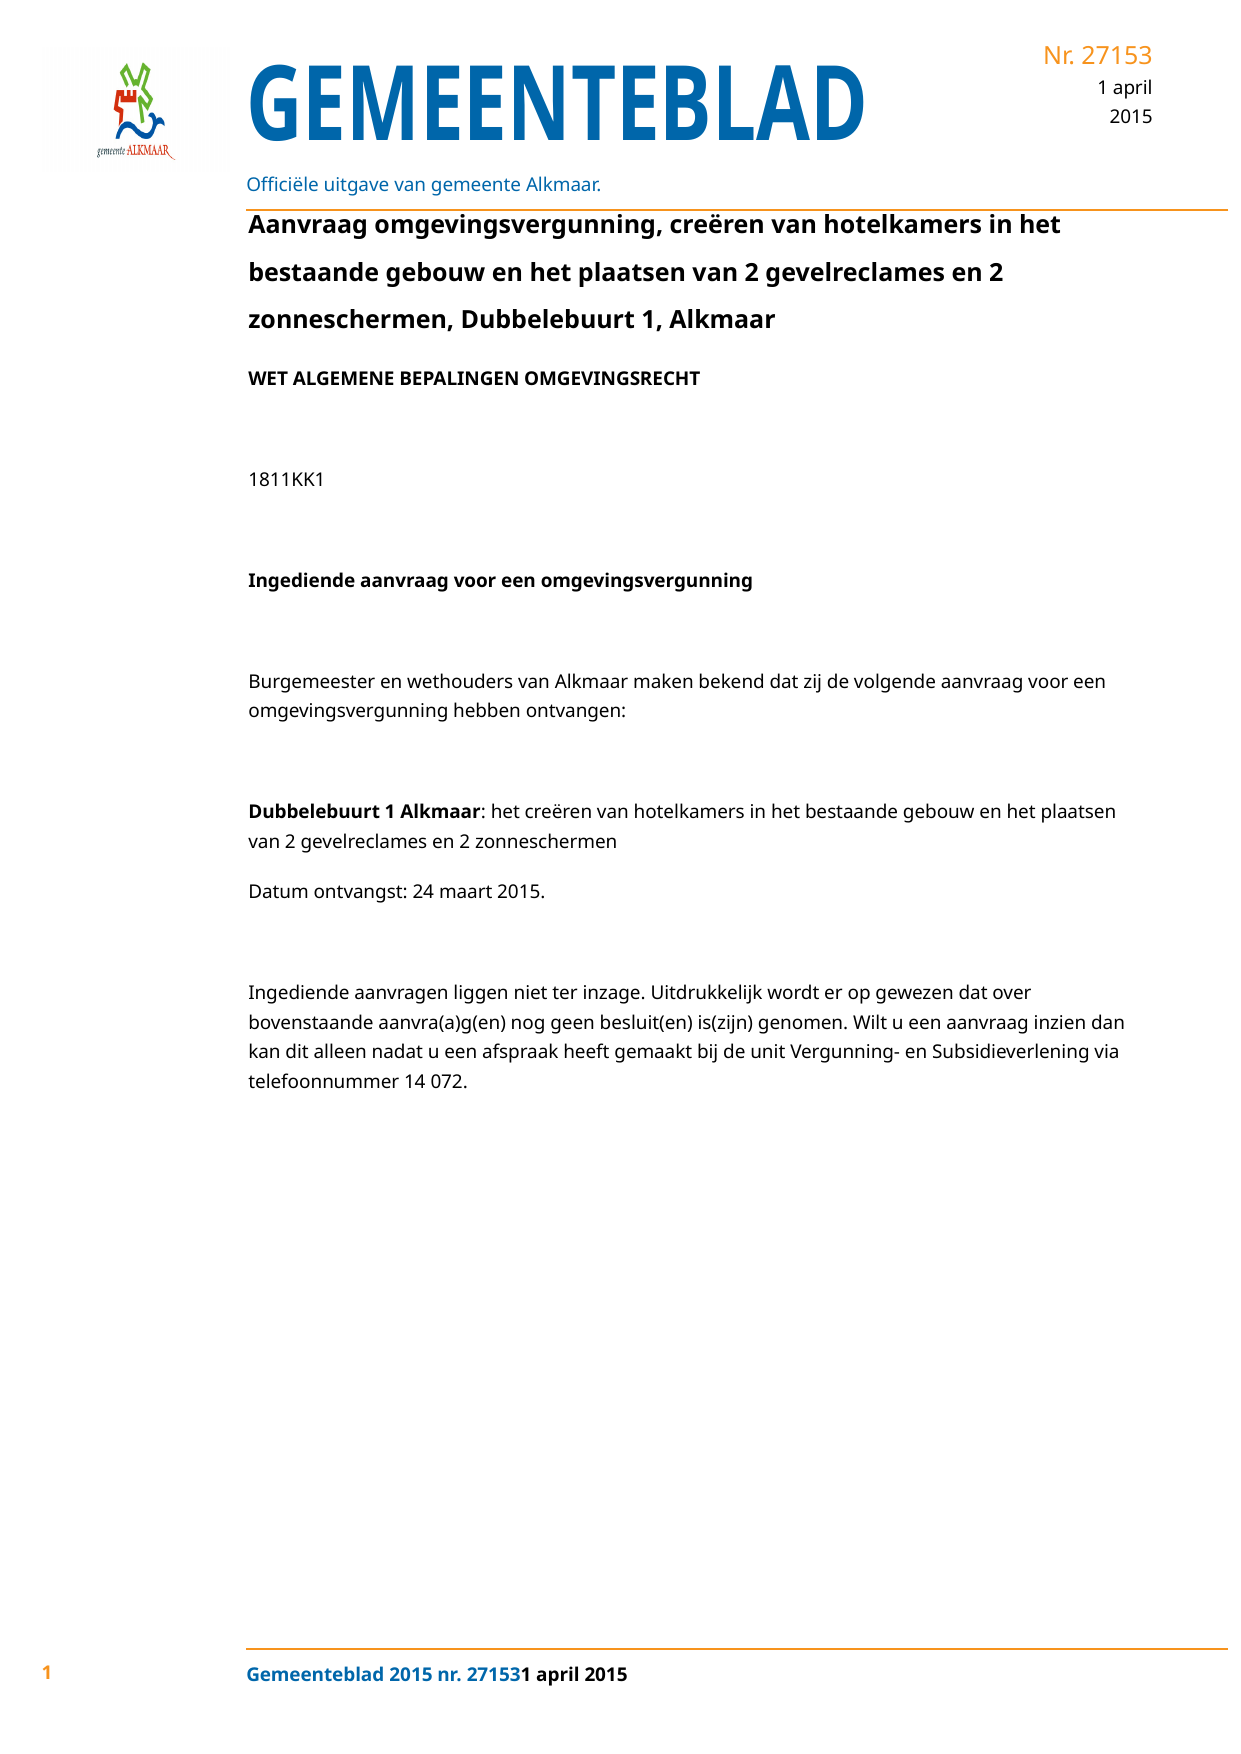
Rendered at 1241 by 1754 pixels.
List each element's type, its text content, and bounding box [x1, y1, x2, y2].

text Datum ontvangst: 24 maart 2015. [248, 878, 1152, 904]
text Dubbelebuurt 1 Alkmaar: het creëren van hotelkamers in het bestaande gebouw en het plaatsen van 2 gevelreclames en 2 zonneschermen [248, 798, 1152, 854]
text Aanvraag omgevingsvergunning, creëren van hotelkamers in het bestaande gebouw en het plaatsen van 2 gevelreclames en 2 zonneschermen, Dubbelebuurt 1, Alkmaar [248, 211, 1152, 336]
text 1811KK1 [248, 466, 1152, 492]
text Burgemeester en wethouders van Alkmaar maken bekend dat zij de volgende aanvraag voor een omgevingsvergunning hebben ontvangen: [248, 668, 1152, 723]
text WET ALGEMENE BEPALINGEN OMGEVINGSRECHT [248, 366, 1152, 391]
picture [41, 47, 231, 172]
text Ingediende aanvraag voor een omgevingsvergunning [248, 567, 1152, 593]
text Ingediende aanvragen liggen niet ter inzage. Uitdrukkelijk wordt er op gewezen dat over bovenstaande aanvra(a)g(en) nog geen besluit(en) is(zijn) genomen. Wilt u een aanvraag inzien dan kan dit alleen nadat u een afspraak heeft gemaakt bij de unit Vergunning- en Subsidieverlening via telefoonnummer 14 072. [248, 979, 1152, 1094]
